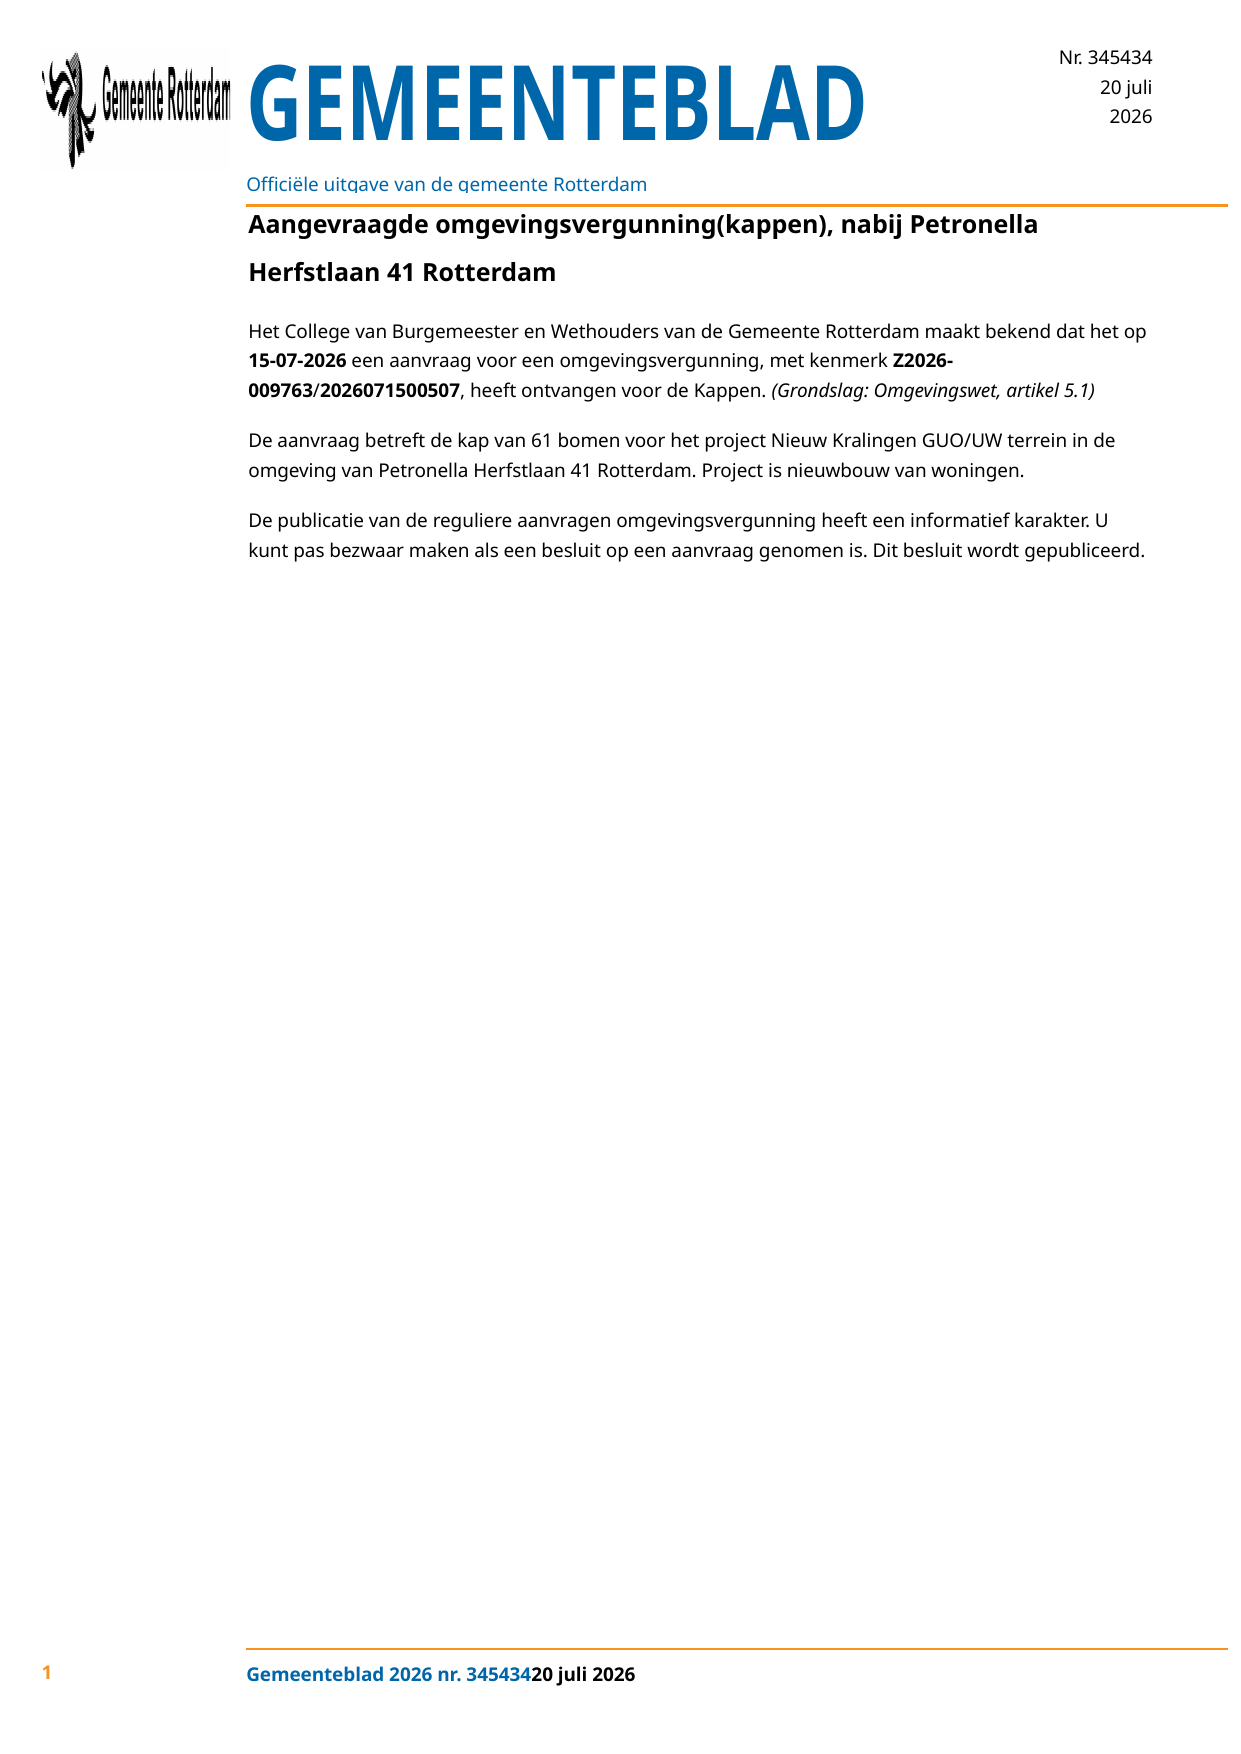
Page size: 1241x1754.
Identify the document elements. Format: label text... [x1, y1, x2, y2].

text De aanvraag betreft de kap van 61 bomen voor het project Nieuw Kralingen GUO/UW terrein in de omgeving van Petronella Herfstlaan 41 Rotterdam. Project is nieuwbouw van woningen. [248, 427, 1152, 483]
text De publicatie van de reguliere aanvragen omgevingsvergunning heeft een informatief karakter. U kunt pas bezwaar maken als een besluit op een aanvraag genomen is. Dit besluit wordt gepubliceerd. [248, 507, 1152, 563]
text Het College van Burgemeester en Wethouders van de Gemeente Rotterdam maakt bekend dat het op 15-07-2026 een aanvraag voor een omgevingsvergunning, met kenmerk Z2026-009763/2026071500507, heeft ontvangen voor de Kappen. (Grondslag: Omgevingswet, artikel 5.1) [248, 318, 1152, 403]
picture [41, 47, 231, 172]
text Aangevraagde omgevingsvergunning(kappen), nabij Petronella Herfstlaan 41 Rotterdam [248, 207, 1152, 288]
